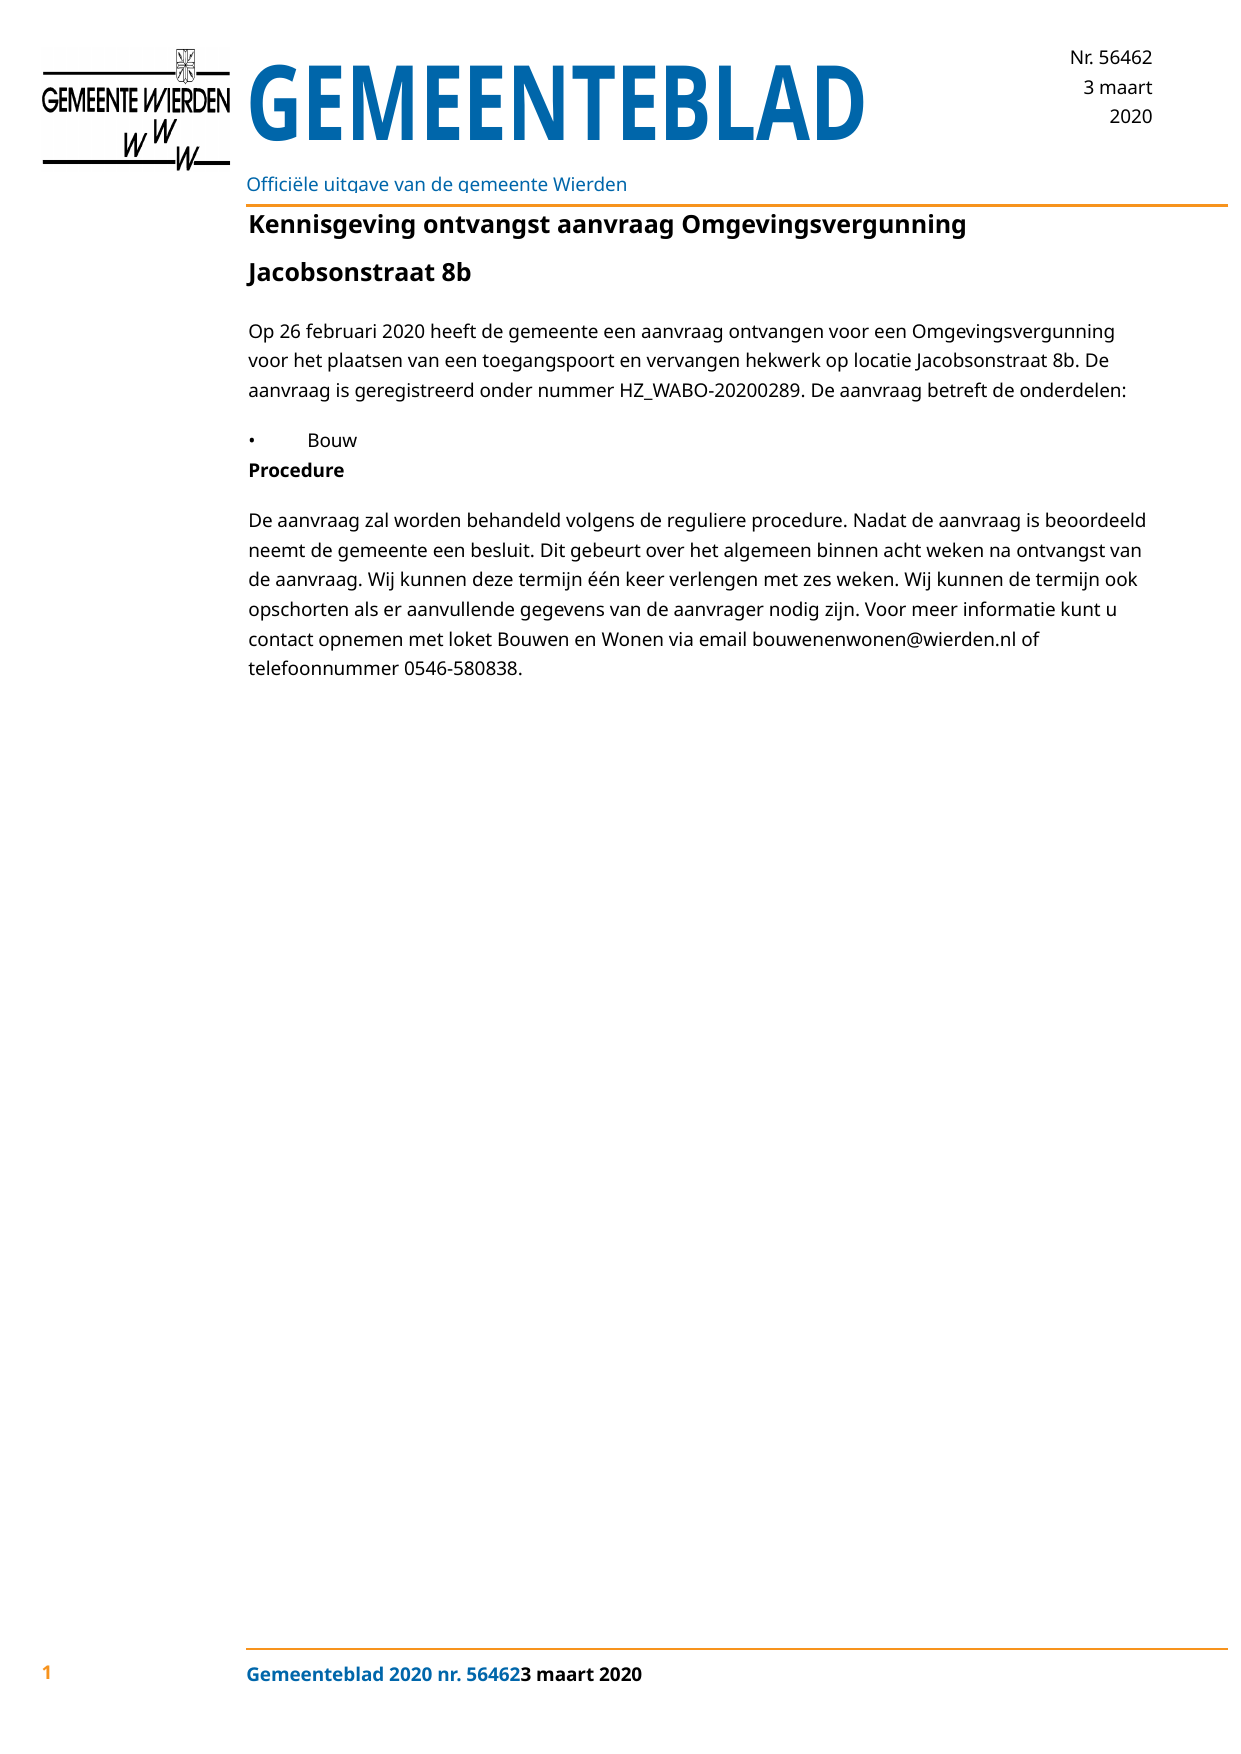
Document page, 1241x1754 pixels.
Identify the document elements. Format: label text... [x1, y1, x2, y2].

text De aanvraag zal worden behandeld volgens de reguliere procedure. Nadat de aanvraag is beoordeeld neemt de gemeente een besluit. Dit gebeurt over het algemeen binnen acht weken na ontvangst van de aanvraag. Wij kunnen deze termijn één keer verlengen met zes weken. Wij kunnen de termijn ook opschorten als er aanvullende gegevens van de aanvrager nodig zijn. Voor meer informatie kunt u contact opnemen met loket Bouwen en Wonen via email bouwenenwonen@wierden.nl of telefoonnummer 0546-580838. [248, 507, 1152, 681]
text Op 26 februari 2020 heeft de gemeente een aanvraag ontvangen voor een Omgevingsvergunning voor het plaatsen van een toegangspoort en vervangen hekwerk op locatie Jacobsonstraat 8b. De aanvraag is geregistreerd onder nummer HZ_WABO-20200289. De aanvraag betreft de onderdelen: [248, 318, 1152, 403]
picture [41, 47, 231, 172]
text Kennisgeving ontvangst aanvraag Omgevingsvergunning Jacobsonstraat 8b [248, 207, 1152, 288]
list Bouw [248, 427, 1152, 453]
text Procedure [248, 457, 1152, 483]
